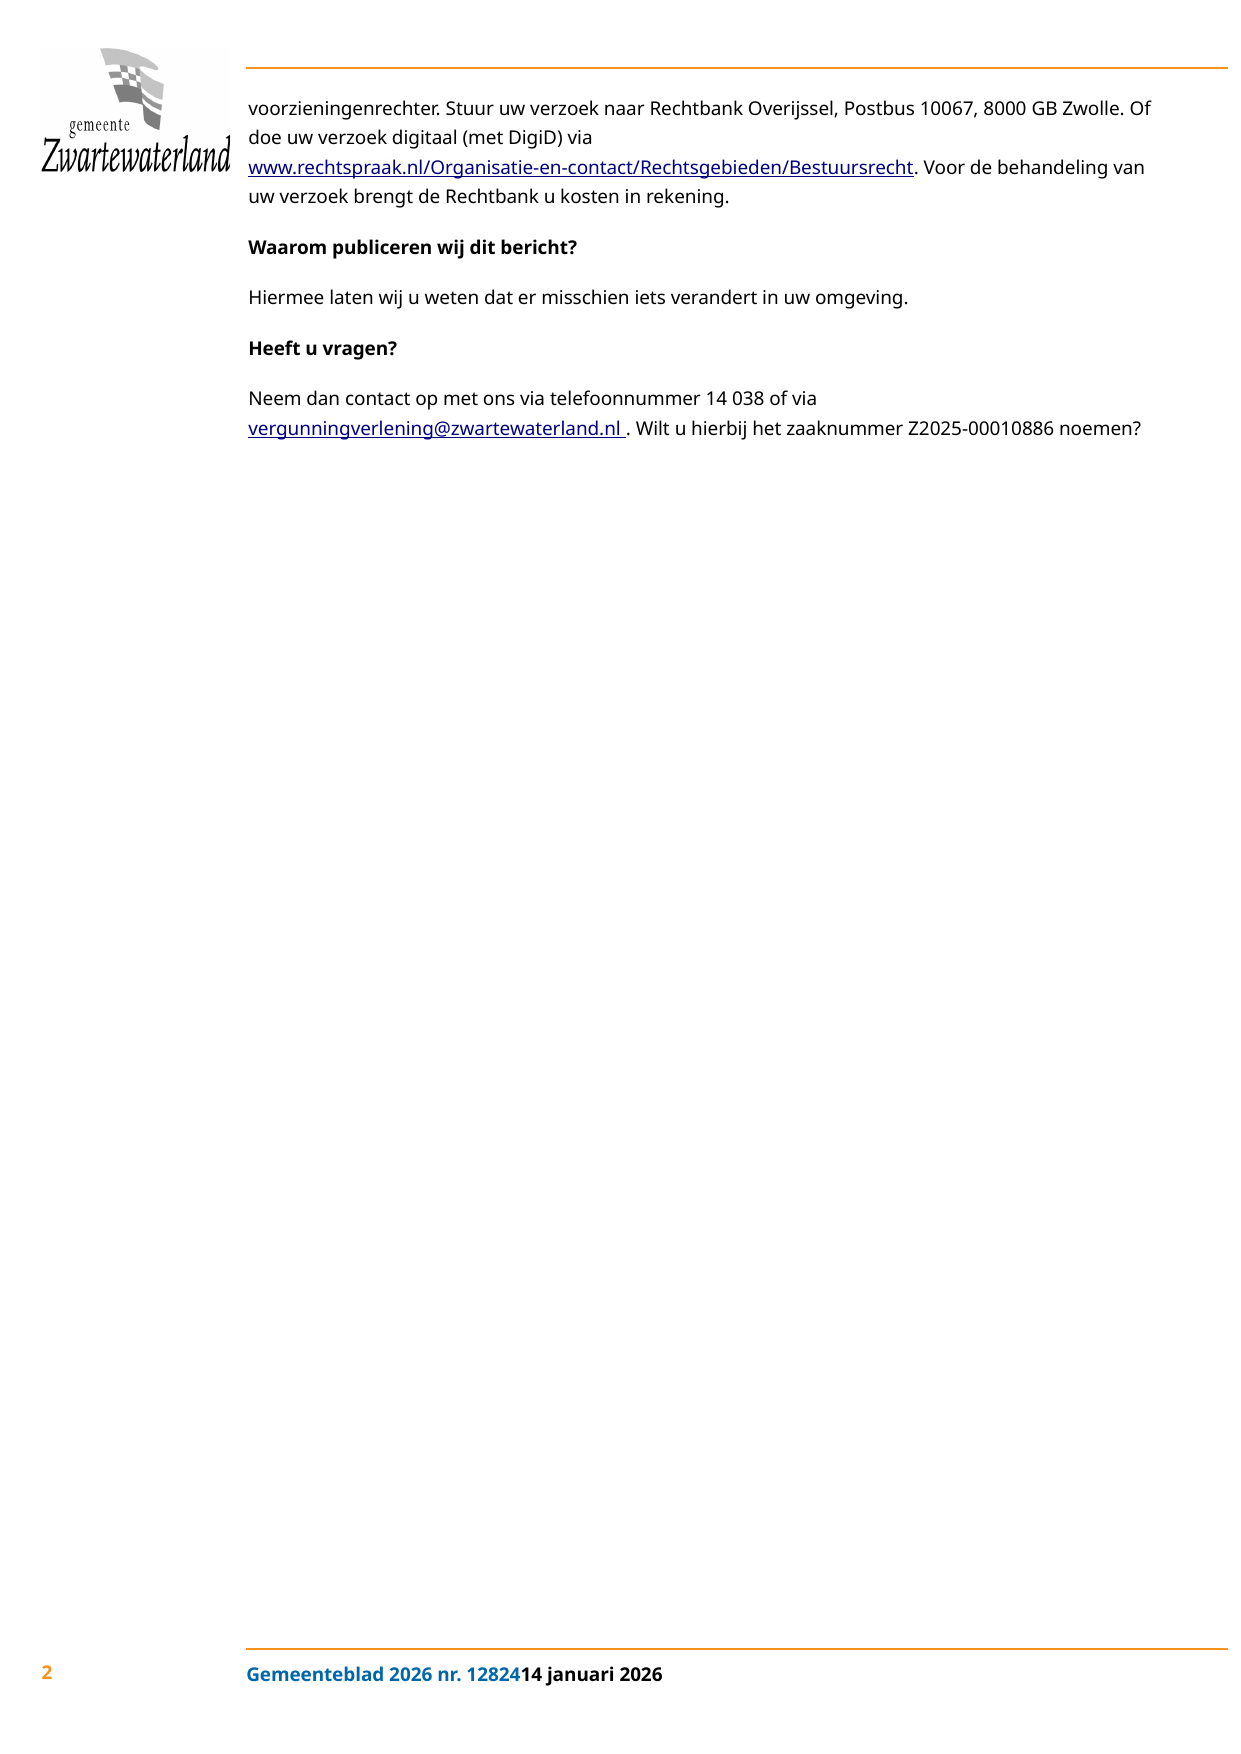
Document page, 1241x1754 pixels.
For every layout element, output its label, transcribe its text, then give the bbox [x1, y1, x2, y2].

text voorzieningenrechter. Stuur uw verzoek naar Rechtbank Overijssel, Postbus 10067, 8000 GB Zwolle. Of doe uw verzoek digitaal (met DigiD) via www.rechtspraak.nl/Organisatie-en-contact/Rechtsgebieden/Bestuursrecht. Voor de behandeling van uw verzoek brengt de Rechtbank u kosten in rekening. [248, 95, 1152, 209]
text Hiermee laten wij u weten dat er misschien iets verandert in uw omgeving. [248, 284, 1152, 310]
picture [41, 47, 231, 172]
text Heeft u vragen? [248, 335, 1152, 361]
text Neem dan contact op met ons via telefoonnummer 14 038 of via vergunningverlening@zwartewaterland.nl . Wilt u hierbij het zaaknummer Z2025-00010886 noemen? [248, 385, 1152, 441]
text Waarom publiceren wij dit bericht? [248, 234, 1152, 260]
